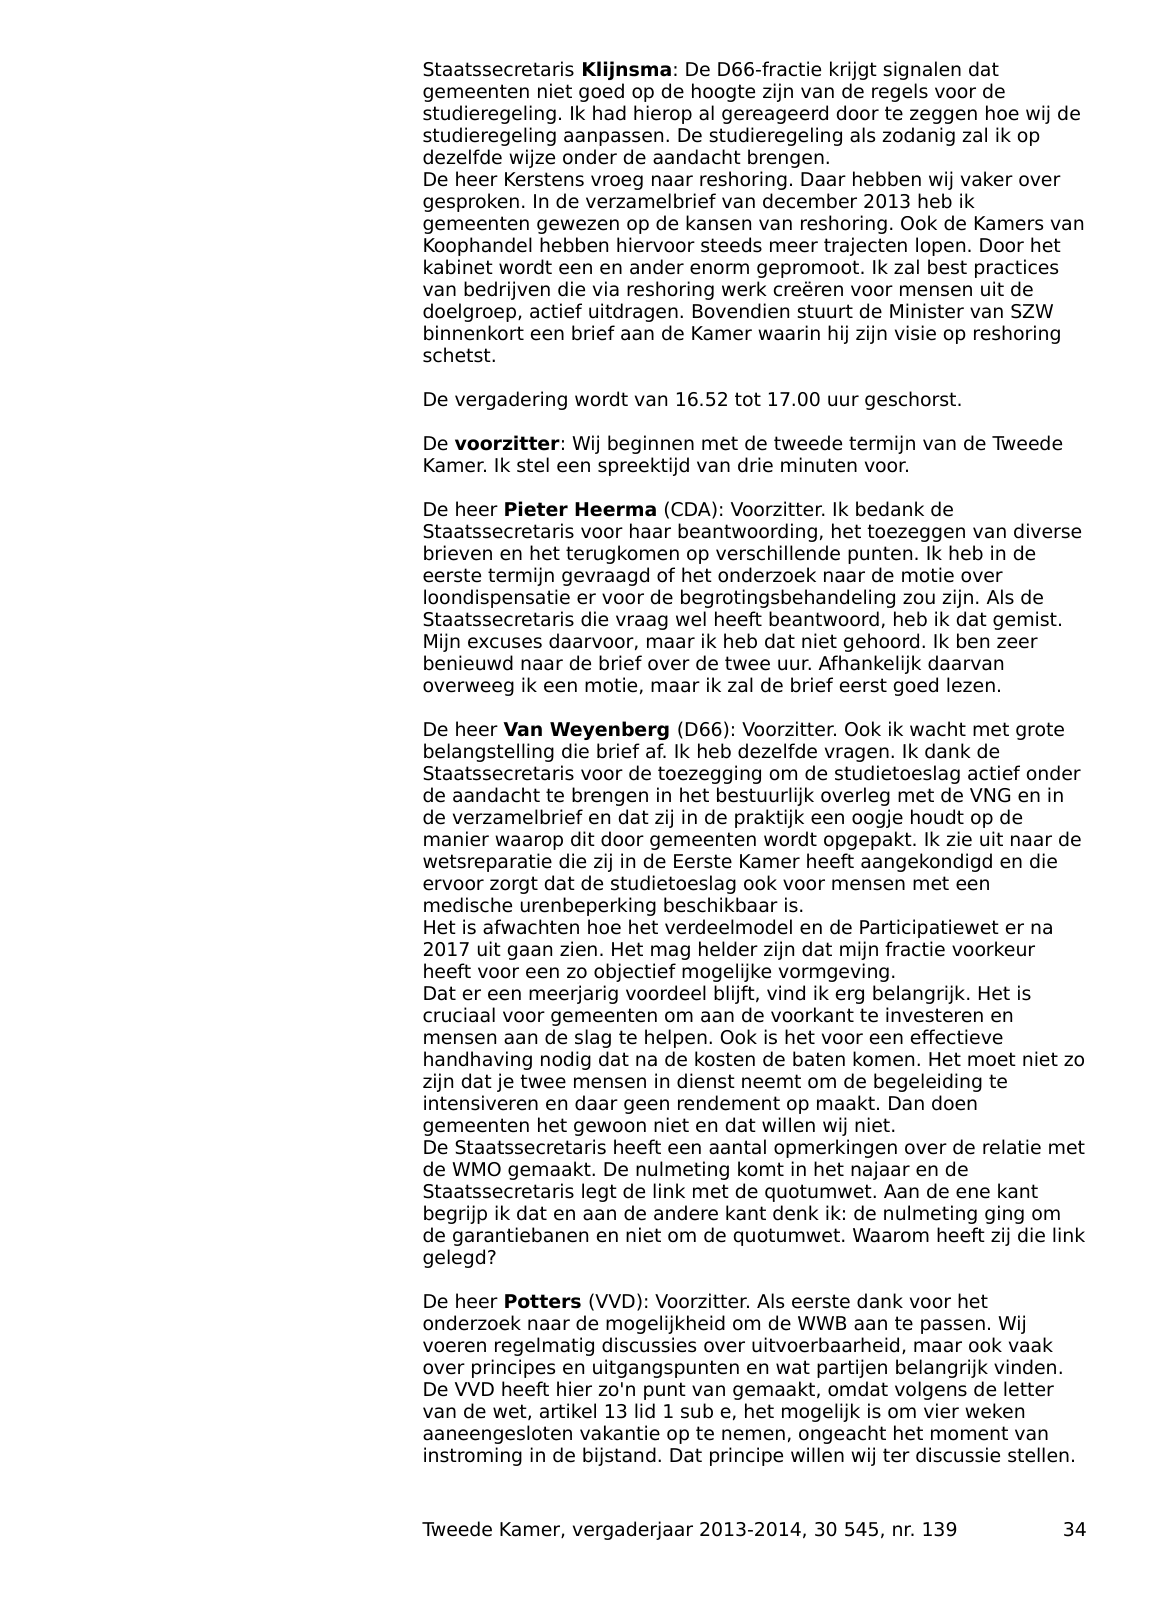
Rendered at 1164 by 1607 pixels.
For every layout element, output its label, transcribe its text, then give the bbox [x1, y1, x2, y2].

text Dat er een meerjarig voordeel blijft, vind ik erg belangrijk. Het is cruciaal voor gemeenten om aan de voorkant te investeren en mensen aan de slag te helpen. Ook is het voor een effectieve handhaving nodig dat na de kosten de baten komen. Het moet niet zo zijn dat je twee mensen in dienst neemt om de begeleiding te intensiveren en daar geen rendement op maakt. Dan doen gemeenten het gewoon niet en dat willen wij niet. [422, 983, 1087, 1137]
text De voorzitter: Wij beginnen met de tweede termijn van de Tweede Kamer. Ik stel een spreektijd van drie minuten voor. [422, 433, 1087, 477]
text De heer Potters (VVD): Voorzitter. Als eerste dank voor het onderzoek naar de mogelijkheid om de WWB aan te passen. Wij voeren regelmatig discussies over uitvoerbaarheid, maar ook vaak over principes en uitgangspunten en wat partijen belangrijk vinden. De VVD heeft hier zo'n punt van gemaakt, omdat volgens de letter van de wet, artikel 13 lid 1 sub e, het mogelijk is om vier weken aaneengesloten vakantie op te nemen, ongeacht het moment van instroming in de bijstand. Dat principe willen wij ter discussie stellen. [422, 1291, 1087, 1467]
text De Staatssecretaris heeft een aantal opmerkingen over de relatie met de WMO gemaakt. De nulmeting komt in het najaar en de Staatssecretaris legt de link met de quotumwet. Aan de ene kant begrijp ik dat en aan de andere kant denk ik: de nulmeting ging om de garantiebanen en niet om de quotumwet. Waarom heeft zij die link gelegd? [422, 1137, 1087, 1269]
text De vergadering wordt van 16.52 tot 17.00 uur geschorst. [422, 389, 1087, 411]
text Het is afwachten hoe het verdeelmodel en de Participatiewet er na 2017 uit gaan zien. Het mag helder zijn dat mijn fractie voorkeur heeft voor een zo objectief mogelijke vormgeving. [422, 917, 1087, 983]
text De heer Pieter Heerma (CDA): Voorzitter. Ik bedank de Staatssecretaris voor haar beantwoording, het toezeggen van diverse brieven en het terugkomen op verschillende punten. Ik heb in de eerste termijn gevraagd of het onderzoek naar de motie over loondispensatie er voor de begrotingsbehandeling zou zijn. Als de Staatssecretaris die vraag wel heeft beantwoord, heb ik dat gemist. Mijn excuses daarvoor, maar ik heb dat niet gehoord. Ik ben zeer benieuwd naar de brief over de twee uur. Afhankelijk daarvan overweeg ik een motie, maar ik zal de brief eerst goed lezen. [422, 499, 1087, 697]
text De heer Kerstens vroeg naar reshoring. Daar hebben wij vaker over gesproken. In de verzamelbrief van december 2013 heb ik gemeenten gewezen op de kansen van reshoring. Ook de Kamers van Koophandel hebben hiervoor steeds meer trajecten lopen. Door het kabinet wordt een en ander enorm gepromoot. Ik zal best practices van bedrijven die via reshoring werk creëren voor mensen uit de doelgroep, actief uitdragen. Bovendien stuurt de Minister van SZW binnenkort een brief aan de Kamer waarin hij zijn visie op reshoring schetst. [422, 169, 1087, 367]
text De heer Van Weyenberg (D66): Voorzitter. Ook ik wacht met grote belangstelling die brief af. Ik heb dezelfde vragen. Ik dank de Staatssecretaris voor de toezegging om de studietoeslag actief onder de aandacht te brengen in het bestuurlijk overleg met de VNG en in de verzamelbrief en dat zij in de praktijk een oogje houdt op de manier waarop dit door gemeenten wordt opgepakt. Ik zie uit naar de wetsreparatie die zij in de Eerste Kamer heeft aangekondigd en die ervoor zorgt dat de studietoeslag ook voor mensen met een medische urenbeperking beschikbaar is. [422, 719, 1087, 917]
text Staatssecretaris Klijnsma: De D66-fractie krijgt signalen dat gemeenten niet goed op de hoogte zijn van de regels voor de studieregeling. Ik had hierop al gereageerd door te zeggen hoe wij de studieregeling aanpassen. De studieregeling als zodanig zal ik op dezelfde wijze onder de aandacht brengen. [422, 59, 1087, 169]
